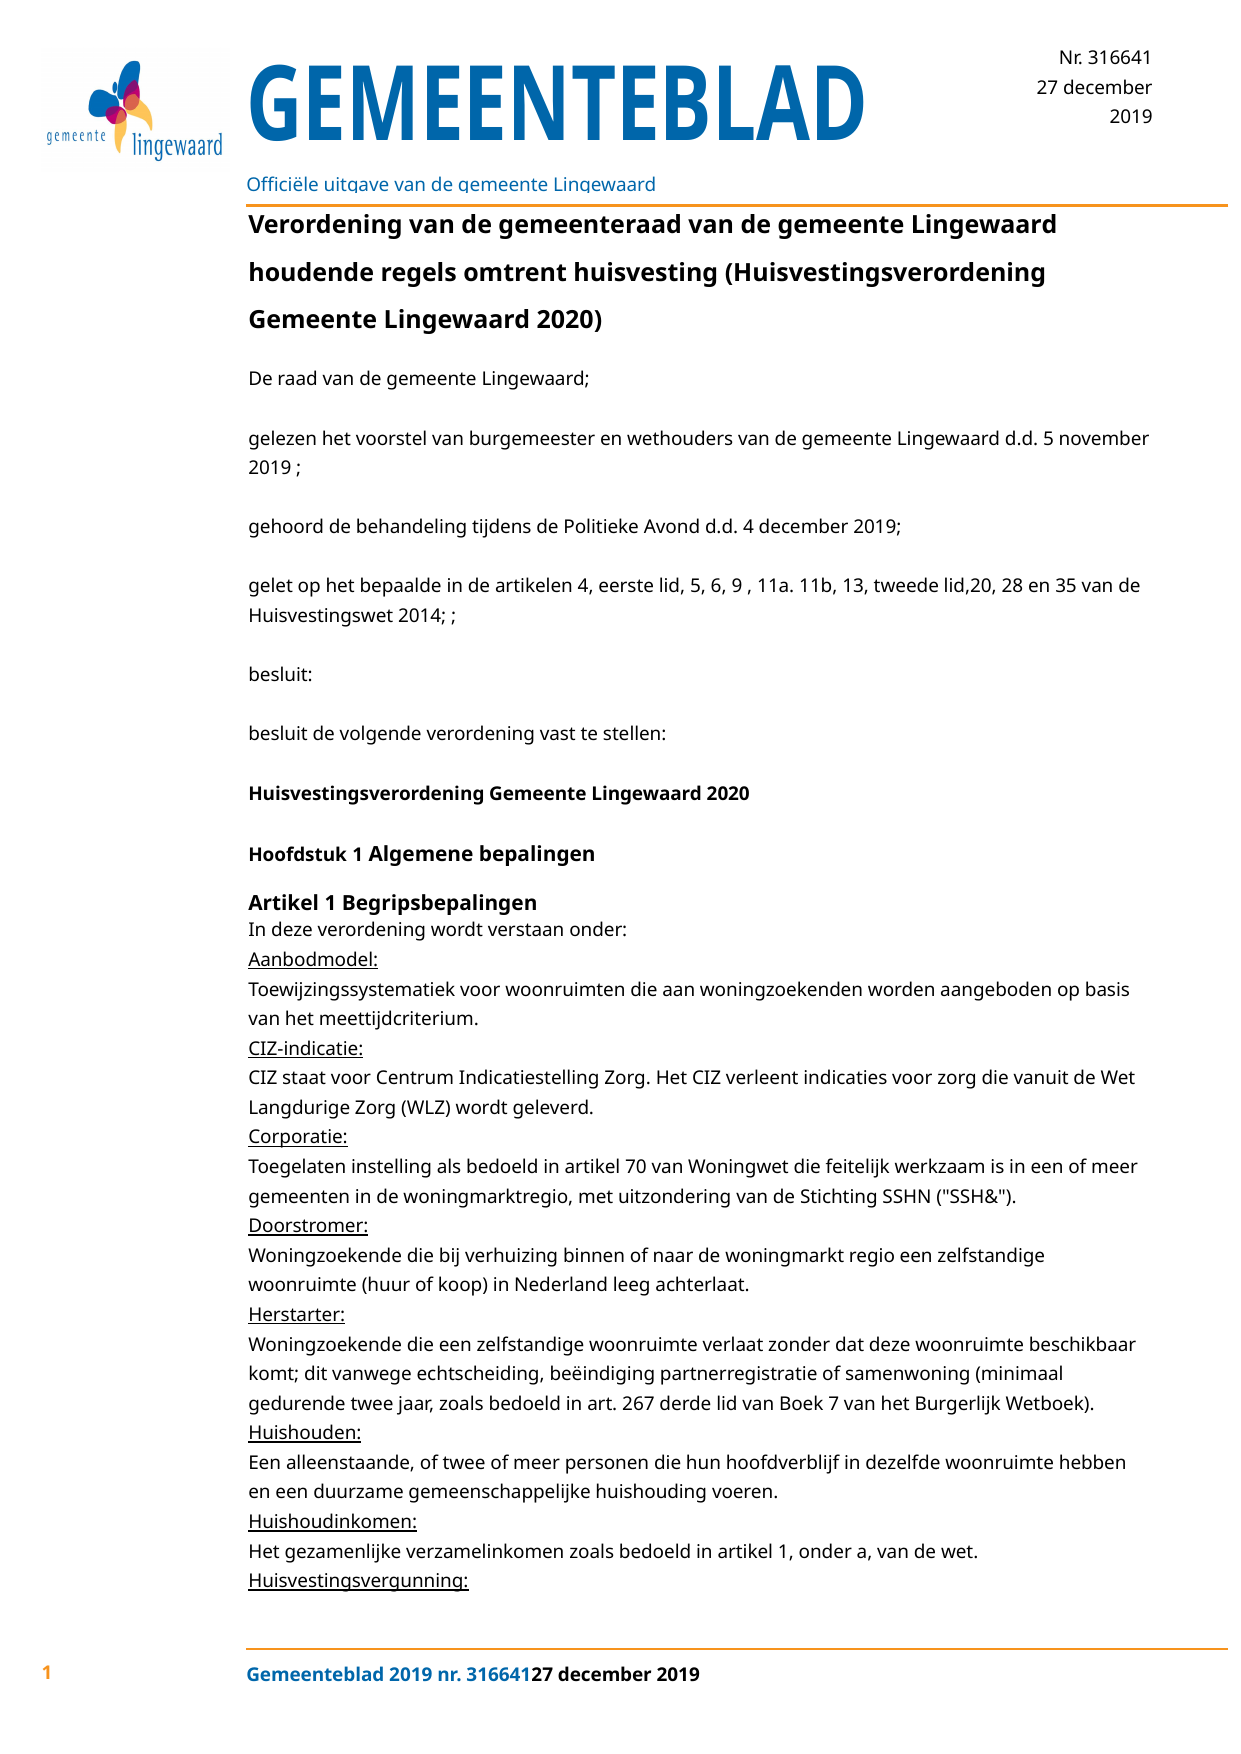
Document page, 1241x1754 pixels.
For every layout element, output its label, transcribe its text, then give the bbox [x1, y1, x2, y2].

text Toewijzingssystematiek voor woonruimten die aan woningzoekenden worden aangeboden op basis van het meettijdcriterium. [248, 976, 1152, 1031]
text Huishoudinkomen: [248, 1508, 1152, 1534]
text CIZ staat voor Centrum Indicatiestelling Zorg. Het CIZ verleent indicaties voor zorg die vanuit de Wet Langdurige Zorg (WLZ) wordt geleverd. [248, 1064, 1152, 1120]
text Toegelaten instelling als bedoeld in artikel 70 van Woningwet die feitelijk werkzaam is in een of meer gemeenten in de woningmarktregio, met uitzondering van de Stichting SSHN ("SSH&"). [248, 1153, 1152, 1208]
text Het gezamenlijke verzamelinkomen zoals bedoeld in artikel 1, onder a, van de wet. [248, 1538, 1152, 1563]
text Huisvestingsverordening Gemeente Lingewaard 2020 [248, 780, 1152, 805]
text In deze verordening wordt verstaan onder: [248, 917, 1152, 942]
text Corporatie: [248, 1124, 1152, 1149]
text Herstarter: [248, 1301, 1152, 1327]
text besluit: [248, 661, 1152, 687]
text De raad van de gemeente Lingewaard; [248, 366, 1152, 391]
text gehoord de behandeling tijdens de Politieke Avond d.d. 4 december 2019; [248, 513, 1152, 539]
text Artikel 1 Begripsbepalingen [248, 888, 1152, 917]
text Verordening van de gemeenteraad van de gemeente Lingewaard houdende regels omtrent huisvesting (Huisvestingsverordening Gemeente Lingewaard 2020) [248, 207, 1152, 336]
text Woningzoekende die een zelfstandige woonruimte verlaat zonder dat deze woonruimte beschikbaar komt; dit vanwege echtscheiding, beëindiging partnerregistratie of samenwoning (minimaal gedurende twee jaar, zoals bedoeld in art. 267 derde lid van Boek 7 van het Burgerlijk Wetboek). [248, 1331, 1152, 1416]
text Huisvestingsvergunning: [248, 1567, 1152, 1593]
text Hoofdstuk 1 Algemene bepalingen [248, 839, 1152, 867]
text Huishouden: [248, 1419, 1152, 1445]
picture [41, 47, 231, 172]
text Doorstromer: [248, 1212, 1152, 1238]
text Aanbodmodel: [248, 946, 1152, 972]
text Een alleenstaande, of twee of meer personen die hun hoofdverblijf in dezelfde woonruimte hebben en een duurzame gemeenschappelijke huishouding voeren. [248, 1449, 1152, 1504]
text gelezen het voorstel van burgemeester en wethouders van de gemeente Lingewaard d.d. 5 november 2019 ; [248, 425, 1152, 480]
text besluit de volgende verordening vast te stellen: [248, 721, 1152, 746]
text Woningzoekende die bij verhuizing binnen of naar de woningmarkt regio een zelfstandige woonruimte (huur of koop) in Nederland leeg achterlaat. [248, 1242, 1152, 1297]
text CIZ-indicatie: [248, 1035, 1152, 1061]
text gelet op het bepaalde in de artikelen 4, eerste lid, 5, 6, 9 , 11a. 11b, 13, tweede lid,20, 28 en 35 van de Huisvestingswet 2014; ; [248, 573, 1152, 628]
